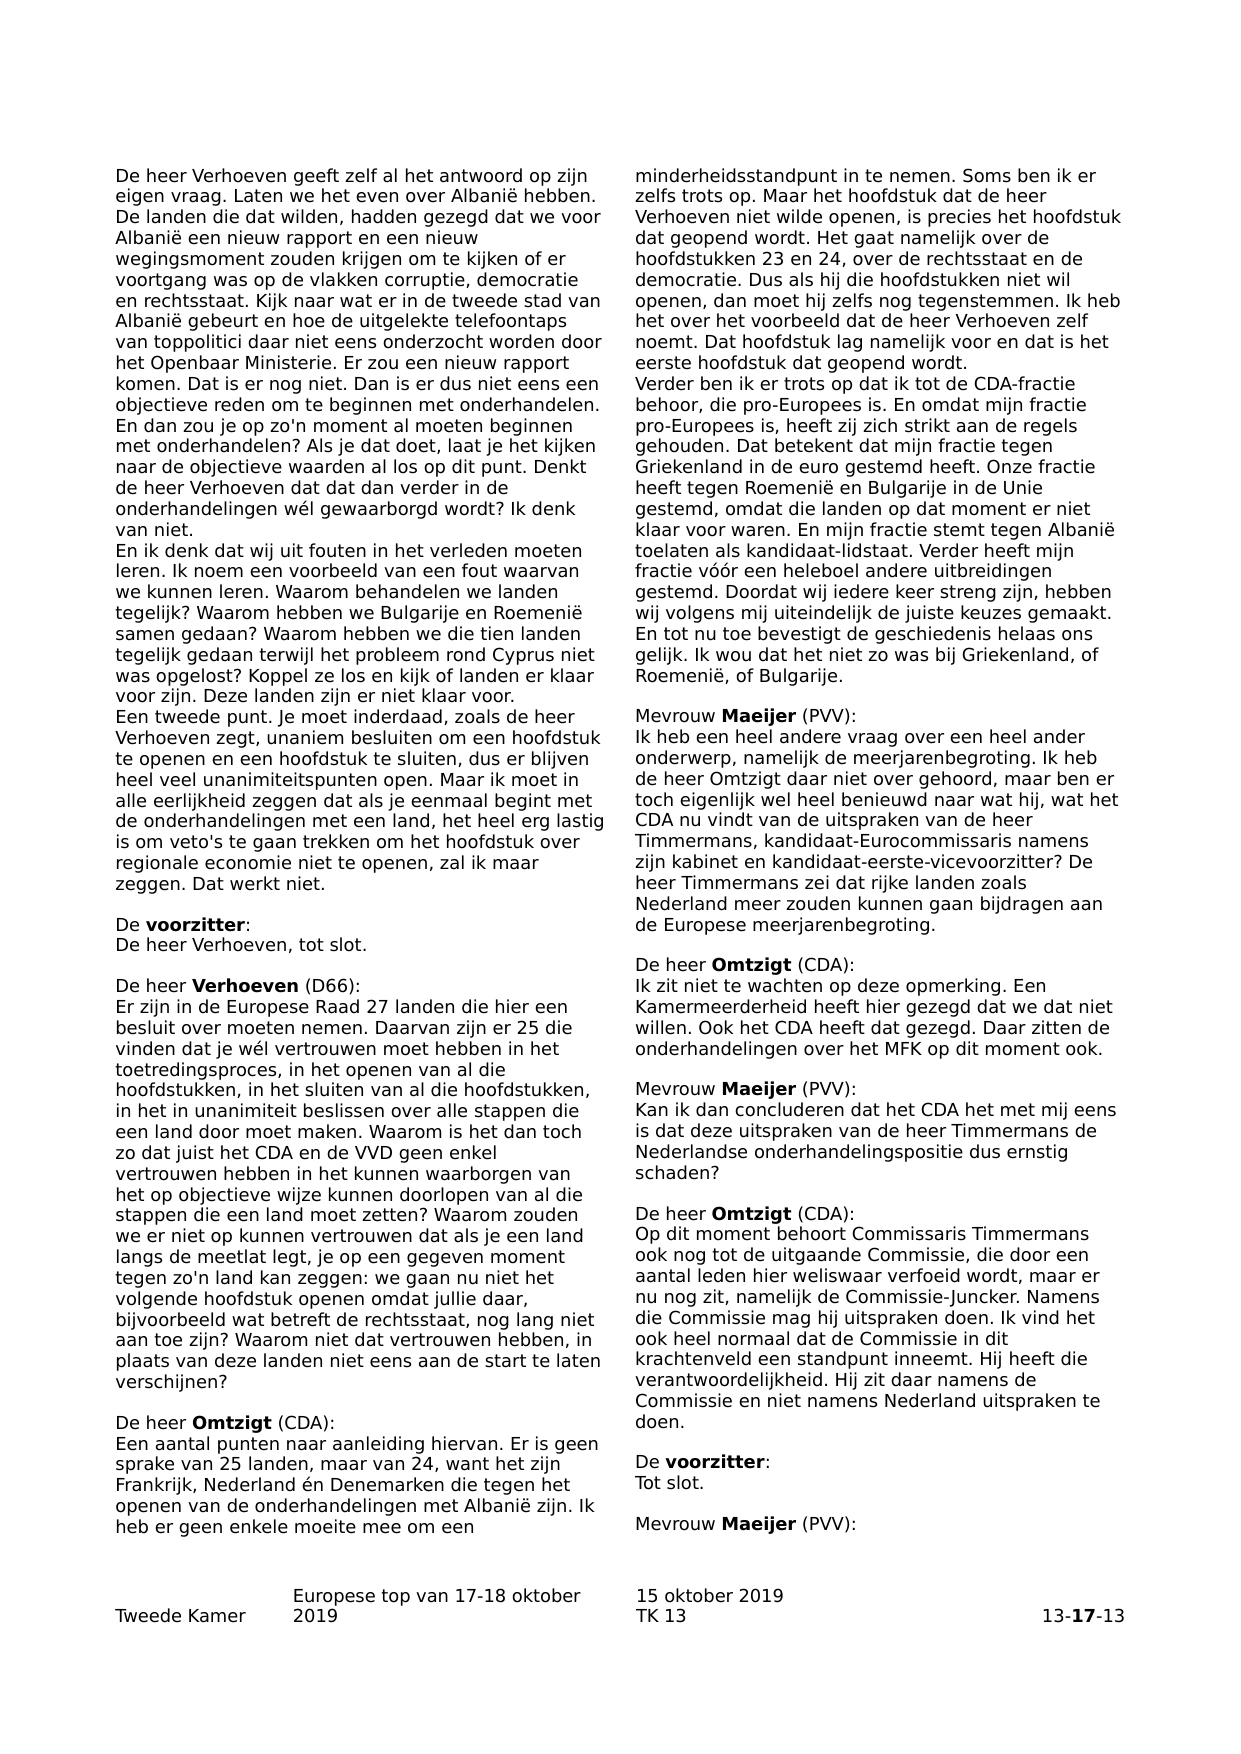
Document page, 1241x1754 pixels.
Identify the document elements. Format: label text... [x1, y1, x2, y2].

text Mevrouw Maeijer (PVV): [635, 1079, 1125, 1100]
text Kan ik dan concluderen dat het CDA het met mij eens is dat deze uitspraken van de heer Timmermans de Nederlandse onderhandelingspositie dus ernstig schaden? [635, 1100, 1125, 1183]
text Er zijn in de Europese Raad 27 landen die hier een besluit over moeten nemen. Daarvan zijn er 25 die vinden dat je wél vertrouwen moet hebben in het toetredingsproces, in het openen van al die hoofdstukken, in het sluiten van al die hoofdstukken, in het in unanimiteit beslissen over alle stappen die een land door moet maken. Waarom is het dan toch zo dat juist het CDA en de VVD geen enkel vertrouwen hebben in het kunnen waarborgen van het op objectieve wijze kunnen doorlopen van al die stappen die een land moet zetten? Waarom zouden we er niet op kunnen vertrouwen dat als je een land langs de meetlat legt, je op een gegeven moment tegen zo'n land kan zeggen: we gaan nu niet het volgende hoofdstuk openen omdat jullie daar, bijvoorbeeld wat betreft de rechtsstaat, nog lang niet aan toe zijn? Waarom niet dat vertrouwen hebben, in plaats van deze landen niet eens aan de start te laten verschijnen? [115, 997, 605, 1393]
text De heer Verhoeven geeft zelf al het antwoord op zijn eigen vraag. Laten we het even over Albanië hebben. De landen die dat wilden, hadden gezegd dat we voor Albanië een nieuw rapport en een nieuw wegingsmoment zouden krijgen om te kijken of er voortgang was op de vlakken corruptie, democratie en rechtsstaat. Kijk naar wat er in de tweede stad van Albanië gebeurt en hoe de uitgelekte telefoontaps van toppolitici daar niet eens onderzocht worden door het Openbaar Ministerie. Er zou een nieuw rapport komen. Dat is er nog niet. Dan is er dus niet eens een objectieve reden om te beginnen met onderhandelen. En dan zou je op zo'n moment al moeten beginnen met onderhandelen? Als je dat doet, laat je het kijken naar de objectieve waarden al los op dit punt. Denkt de heer Verhoeven dat dat dan verder in de onderhandelingen wél gewaarborgd wordt? Ik denk van niet. [115, 165, 605, 540]
text De heer Verhoeven (D66): [115, 976, 605, 997]
text Ik zit niet te wachten op deze opmerking. Een Kamermeerderheid heeft hier gezegd dat we dat niet willen. Ook het CDA heeft dat gezegd. Daar zitten de onderhandelingen over het MFK op dit moment ook. [635, 976, 1125, 1059]
text minderheidsstandpunt in te nemen. Soms ben ik er zelfs trots op. Maar het hoofdstuk dat de heer Verhoeven niet wilde openen, is precies het hoofdstuk dat geopend wordt. Het gaat namelijk over de hoofdstukken 23 en 24, over de rechtsstaat en de democratie. Dus als hij die hoofdstukken niet wil openen, dan moet hij zelfs nog tegenstemmen. Ik heb het over het voorbeeld dat de heer Verhoeven zelf noemt. Dat hoofdstuk lag namelijk voor en dat is het eerste hoofdstuk dat geopend wordt. [635, 165, 1125, 374]
text Mevrouw Maeijer (PVV): [635, 1514, 1125, 1535]
text De voorzitter: [115, 914, 605, 935]
text Ik heb een heel andere vraag over een heel ander onderwerp, namelijk de meerjarenbegroting. Ik heb de heer Omtzigt daar niet over gehoord, maar ben er toch eigenlijk wel heel benieuwd naar wat hij, wat het CDA nu vindt van de uitspraken van de heer Timmermans, kandidaat-Eurocommissaris namens zijn kabinet en kandidaat-eerste-vicevoorzitter? De heer Timmermans zei dat rijke landen zoals Nederland meer zouden kunnen gaan bijdragen aan de Europese meerjarenbegroting. [635, 727, 1125, 935]
text En ik denk dat wij uit fouten in het verleden moeten leren. Ik noem een voorbeeld van een fout waarvan we kunnen leren. Waarom behandelen we landen tegelijk? Waarom hebben we Bulgarije en Roemenië samen gedaan? Waarom hebben we die tien landen tegelijk gedaan terwijl het probleem rond Cyprus niet was opgelost? Koppel ze los en kijk of landen er klaar voor zijn. Deze landen zijn er niet klaar voor. [115, 540, 605, 707]
text De voorzitter: [635, 1452, 1125, 1473]
text Een tweede punt. Je moet inderdaad, zoals de heer Verhoeven zegt, unaniem besluiten om een hoofdstuk te openen en een hoofdstuk te sluiten, dus er blijven heel veel unanimiteitspunten open. Maar ik moet in alle eerlijkheid zeggen dat als je eenmaal begint met de onderhandelingen met een land, het heel erg lastig is om veto's te gaan trekken om het hoofdstuk over regionale economie niet te openen, zal ik maar zeggen. Dat werkt niet. [115, 707, 605, 894]
text Een aantal punten naar aanleiding hiervan. Er is geen sprake van 25 landen, maar van 24, want het zijn Frankrijk, Nederland én Denemarken die tegen het openen van de onderhandelingen met Albanië zijn. Ik heb er geen enkele moeite mee om een [115, 1433, 605, 1537]
text Op dit moment behoort Commissaris Timmermans ook nog tot de uitgaande Commissie, die door een aantal leden hier weliswaar verfoeid wordt, maar er nu nog zit, namelijk de Commissie-Juncker. Namens die Commissie mag hij uitspraken doen. Ik vind het ook heel normaal dat de Commissie in dit krachtenveld een standpunt inneemt. Hij heeft die verantwoordelijkheid. Hij zit daar namens de Commissie en niet namens Nederland uitspraken te doen. [635, 1224, 1125, 1432]
text De heer Omtzigt (CDA): [635, 955, 1125, 976]
text Tot slot. [635, 1473, 1125, 1494]
text De heer Verhoeven, tot slot. [115, 935, 605, 956]
text Mevrouw Maeijer (PVV): [635, 706, 1125, 727]
text De heer Omtzigt (CDA): [635, 1203, 1125, 1224]
text De heer Omtzigt (CDA): [115, 1413, 605, 1433]
text Verder ben ik er trots op dat ik tot de CDA-fractie behoor, die pro-Europees is. En omdat mijn fractie pro-Europees is, heeft zij zich strikt aan de regels gehouden. Dat betekent dat mijn fractie tegen Griekenland in de euro gestemd heeft. Onze fractie heeft tegen Roemenië en Bulgarije in de Unie gestemd, omdat die landen op dat moment er niet klaar voor waren. En mijn fractie stemt tegen Albanië toelaten als kandidaat-lidstaat. Verder heeft mijn fractie vóór een heleboel andere uitbreidingen gestemd. Doordat wij iedere keer streng zijn, hebben wij volgens mij uiteindelijk de juiste keuzes gemaakt. En tot nu toe bevestigt de geschiedenis helaas ons gelijk. Ik wou dat het niet zo was bij Griekenland, of Roemenië, of Bulgarije. [635, 374, 1125, 686]
